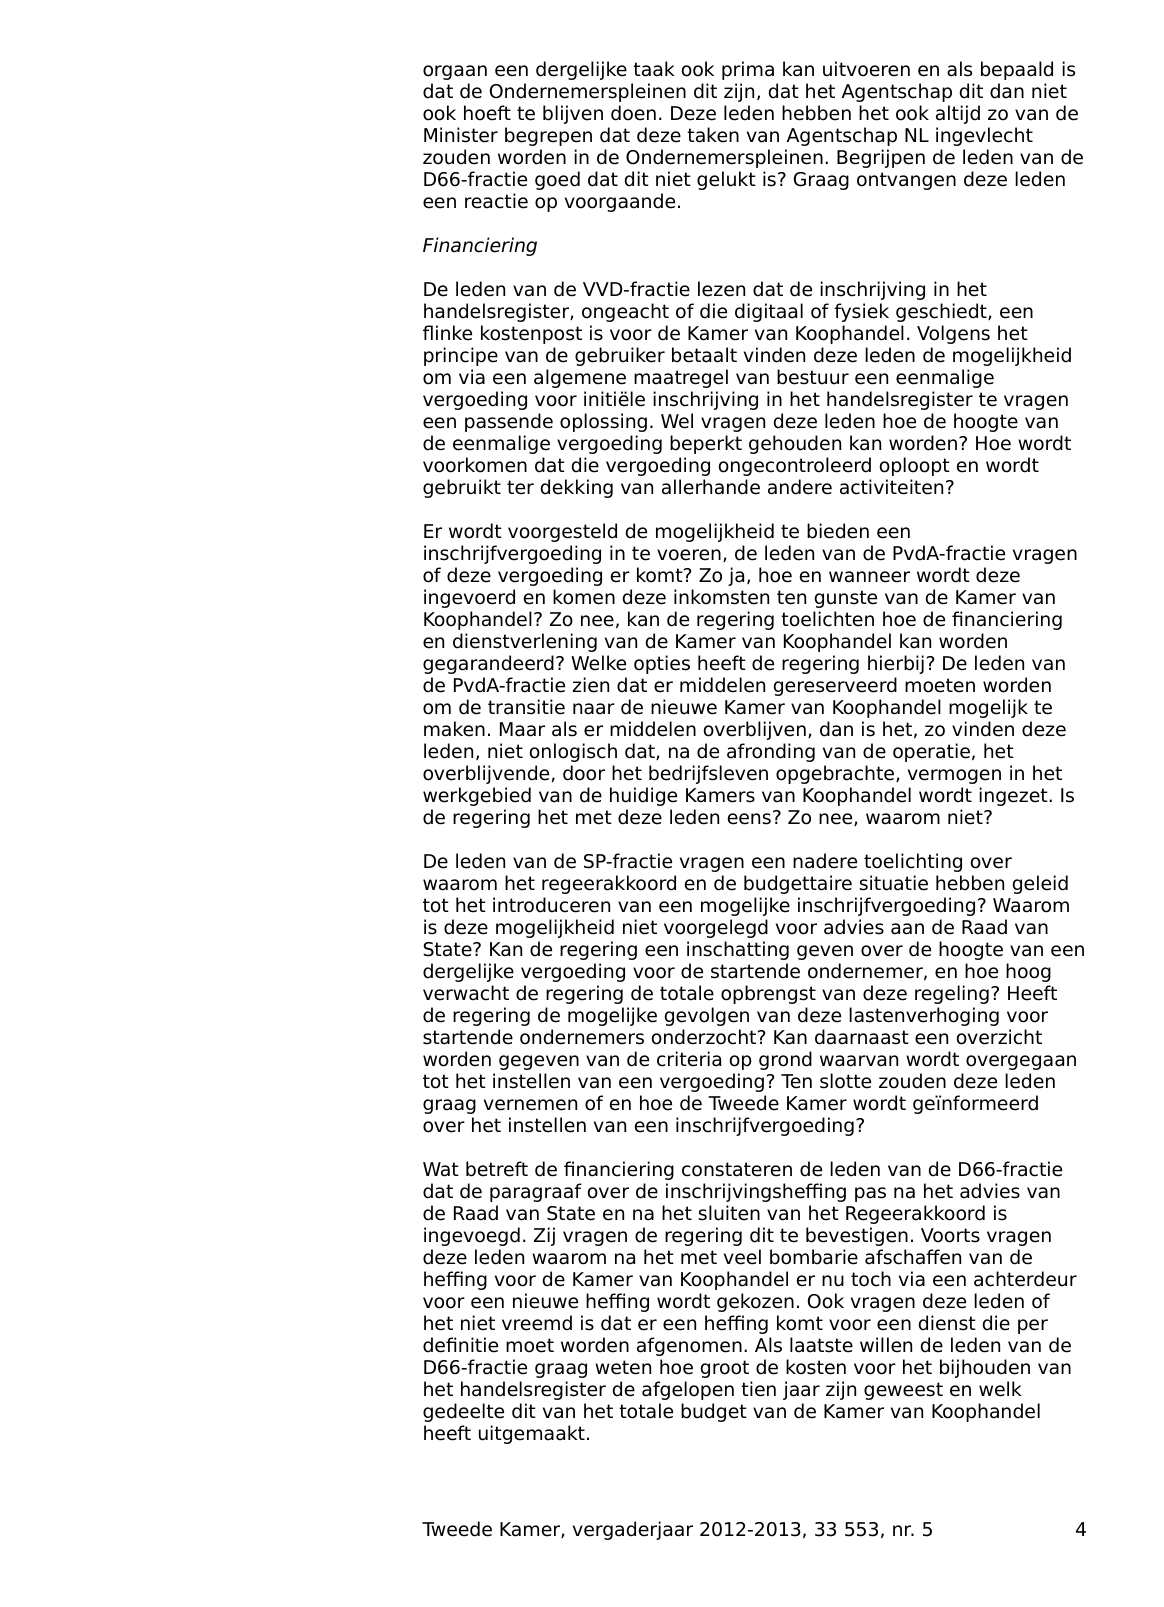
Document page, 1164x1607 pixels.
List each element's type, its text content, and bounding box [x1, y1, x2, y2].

text orgaan een dergelijke taak ook prima kan uitvoeren en als bepaald is dat de Ondernemerspleinen dit zijn, dat het Agentschap dit dan niet ook hoeft te blijven doen. Deze leden hebben het ook altijd zo van de Minister begrepen dat deze taken van Agentschap NL ingevlecht zouden worden in de Ondernemerspleinen. Begrijpen de leden van de D66-fractie goed dat dit niet gelukt is? Graag ontvangen deze leden een reactie op voorgaande. [422, 59, 1087, 213]
text De leden van de VVD-fractie lezen dat de inschrijving in het handelsregister, ongeacht of die digitaal of fysiek geschiedt, een flinke kostenpost is voor de Kamer van Koophandel. Volgens het principe van de gebruiker betaalt vinden deze leden de mogelijkheid om via een algemene maatregel van bestuur een eenmalige vergoeding voor initiële inschrijving in het handelsregister te vragen een passende oplossing. Wel vragen deze leden hoe de hoogte van de eenmalige vergoeding beperkt gehouden kan worden? Hoe wordt voorkomen dat die vergoeding ongecontroleerd oploopt en wordt gebruikt ter dekking van allerhande andere activiteiten? [422, 279, 1087, 499]
text De leden van de SP-fractie vragen een nadere toelichting over waarom het regeerakkoord en de budgettaire situatie hebben geleid tot het introduceren van een mogelijke inschrijfvergoeding? Waarom is deze mogelijkheid niet voorgelegd voor advies aan de Raad van State? Kan de regering een inschatting geven over de hoogte van een dergelijke vergoeding voor de startende ondernemer, en hoe hoog verwacht de regering de totale opbrengst van deze regeling? Heeft de regering de mogelijke gevolgen van deze lastenverhoging voor startende ondernemers onderzocht? Kan daarnaast een overzicht worden gegeven van de criteria op grond waarvan wordt overgegaan tot het instellen van een vergoeding? Ten slotte zouden deze leden graag vernemen of en hoe de Tweede Kamer wordt geïnformeerd over het instellen van een inschrijfvergoeding? [422, 851, 1087, 1137]
text Er wordt voorgesteld de mogelijkheid te bieden een inschrijfvergoeding in te voeren, de leden van de PvdA-fractie vragen of deze vergoeding er komt? Zo ja, hoe en wanneer wordt deze ingevoerd en komen deze inkomsten ten gunste van de Kamer van Koophandel? Zo nee, kan de regering toelichten hoe de financiering en dienstverlening van de Kamer van Koophandel kan worden gegarandeerd? Welke opties heeft de regering hierbij? De leden van de PvdA-fractie zien dat er middelen gereserveerd moeten worden om de transitie naar de nieuwe Kamer van Koophandel mogelijk te maken. Maar als er middelen overblijven, dan is het, zo vinden deze leden, niet onlogisch dat, na de afronding van de operatie, het overblijvende, door het bedrijfsleven opgebrachte, vermogen in het werkgebied van de huidige Kamers van Koophandel wordt ingezet. Is de regering het met deze leden eens? Zo nee, waarom niet? [422, 521, 1087, 829]
text Wat betreft de financiering constateren de leden van de D66-fractie dat de paragraaf over de inschrijvingsheffing pas na het advies van de Raad van State en na het sluiten van het Regeerakkoord is ingevoegd. Zij vragen de regering dit te bevestigen. Voorts vragen deze leden waarom na het met veel bombarie afschaffen van de heffing voor de Kamer van Koophandel er nu toch via een achterdeur voor een nieuwe heffing wordt gekozen. Ook vragen deze leden of het niet vreemd is dat er een heffing komt voor een dienst die per definitie moet worden afgenomen. Als laatste willen de leden van de D66-fractie graag weten hoe groot de kosten voor het bijhouden van het handelsregister de afgelopen tien jaar zijn geweest en welk gedeelte dit van het totale budget van de Kamer van Koophandel heeft uitgemaakt. [422, 1159, 1087, 1445]
subtitle Financiering [422, 235, 1087, 257]
